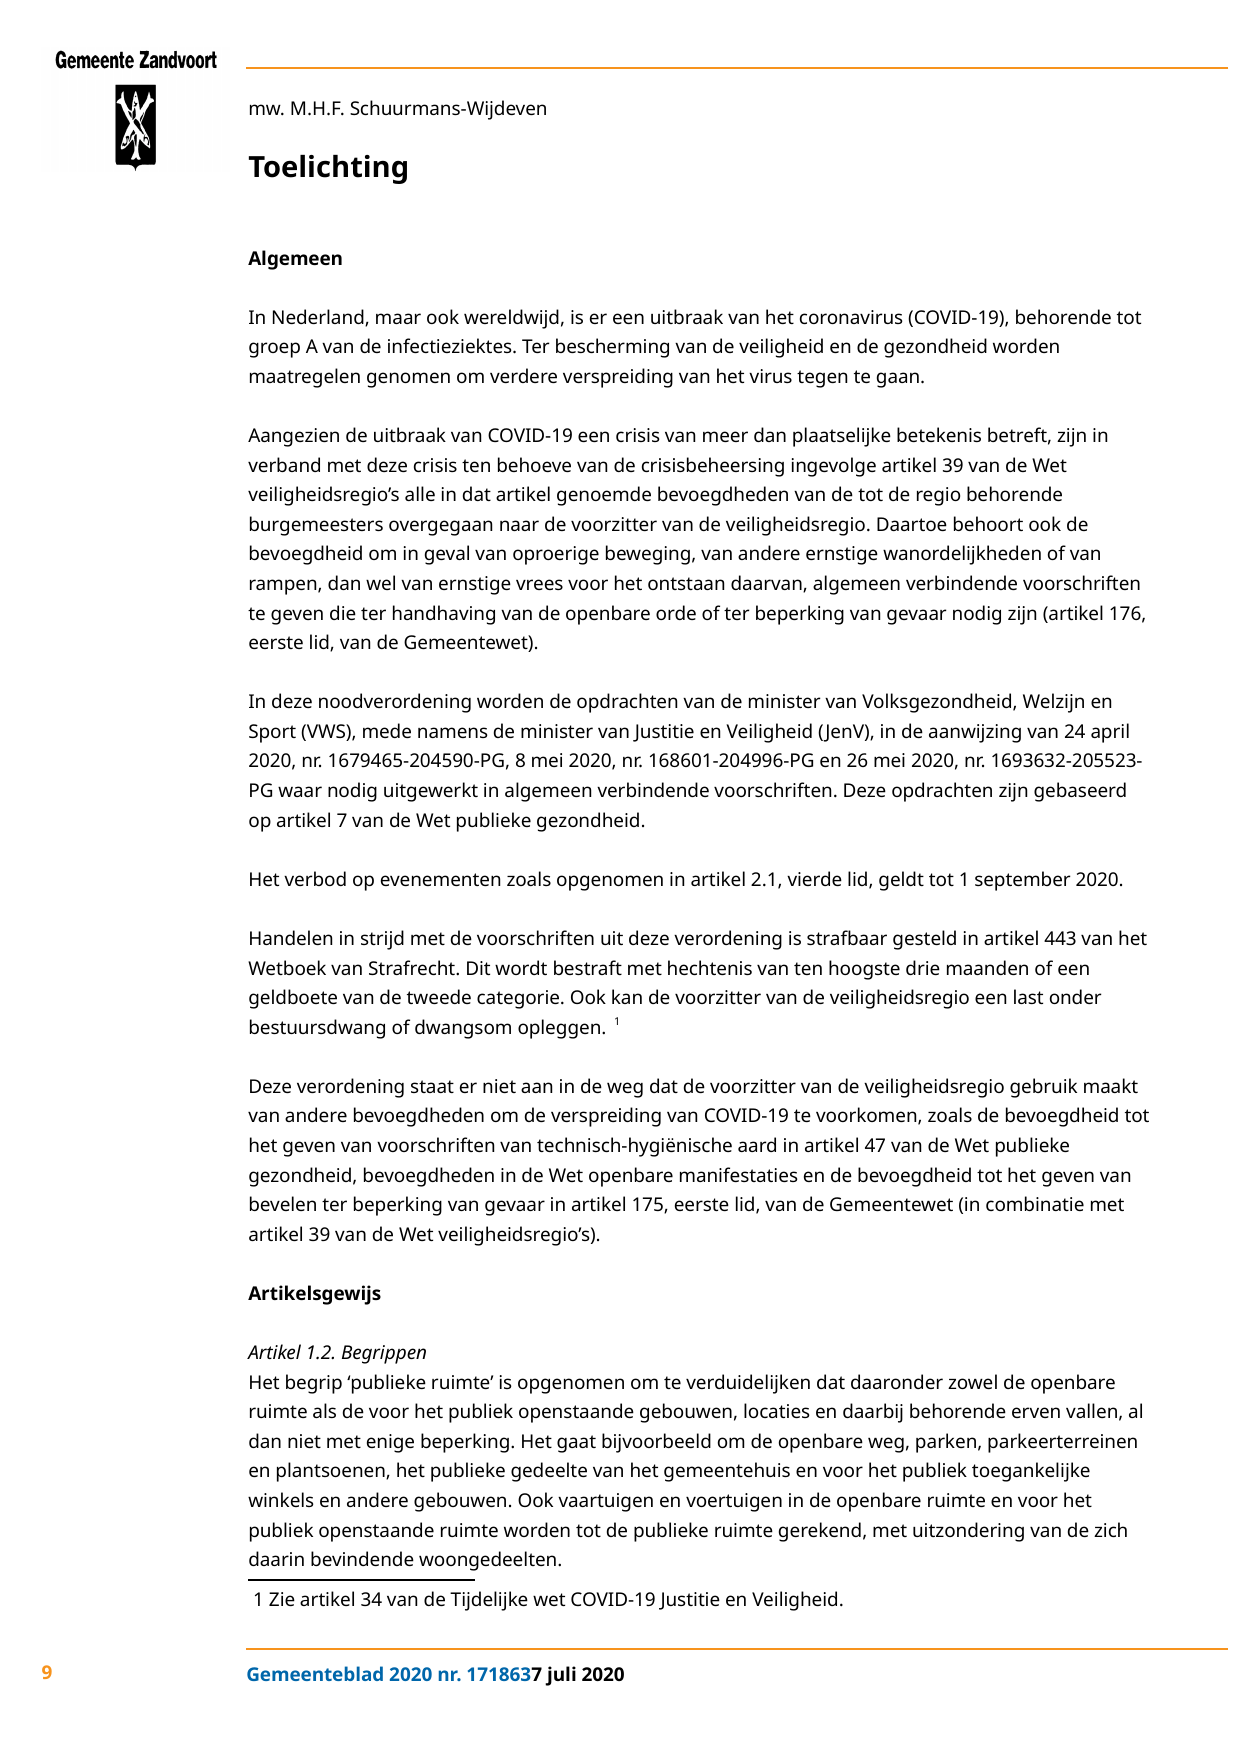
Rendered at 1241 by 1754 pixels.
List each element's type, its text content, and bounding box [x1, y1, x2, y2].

text Artikel 1.2. Begrippen [248, 1339, 1152, 1365]
text Handelen in strijd met de voorschriften uit deze verordening is strafbaar gesteld in artikel 443 van het Wetboek van Strafrecht. Dit wordt bestraft met hechtenis van ten hoogste drie maanden of een geldboete van de tweede categorie. Ook kan de voorzitter van de veiligheidsregio een last onder bestuursdwang of dwangsom opleggen. [248, 925, 1152, 1039]
text Het verbod op evenementen zoals opgenomen in artikel 2.1, vierde lid, geldt tot 1 september 2020. [248, 866, 1152, 892]
text Het begrip ‘publieke ruimte’ is opgenomen om te verduidelijken dat daaronder zowel de openbare ruimte als de voor het publiek openstaande gebouwen, locaties en daarbij behorende erven vallen, al dan niet met enige beperking. Het gaat bijvoorbeeld om de openbare weg, parken, parkeerterreinen en plantsoenen, het publieke gedeelte van het gemeentehuis en voor het publiek toegankelijke winkels en andere gebouwen. Ook vaartuigen en voertuigen in de openbare ruimte en voor het publiek openstaande ruimte worden tot de publieke ruimte gerekend, met uitzondering van de zich daarin bevindende woongedeelten. [248, 1369, 1152, 1572]
text In deze noodverordening worden de opdrachten van de minister van Volksgezondheid, Welzijn en Sport (VWS), mede namens de minister van Justitie en Veiligheid (JenV), in de aanwijzing van 24 april 2020, nr. 1679465-204590-PG, 8 mei 2020, nr. 168601-204996-PG en 26 mei 2020, nr. 1693632-205523-PG waar nodig uitgewerkt in algemeen verbindende voorschriften. Deze opdrachten zijn gebaseerd op artikel 7 van de Wet publieke gezondheid. [248, 688, 1152, 832]
text Artikelsgewijs [248, 1280, 1152, 1306]
text In Nederland, maar ook wereldwijd, is er een uitbraak van het coronavirus (COVID-19), behorende tot groep A van de infectieziektes. Ter bescherming van de veiligheid en de gezondheid worden maatregelen genomen om verdere verspreiding van het virus tegen te gaan. [248, 304, 1152, 389]
text Deze verordening staat er niet aan in de weg dat de voorzitter van de veiligheidsregio gebruik maakt van andere bevoegdheden om de verspreiding van COVID-19 te voorkomen, zoals de bevoegdheid tot het geven van voorschriften van technisch-hygiënische aard in artikel 47 van de Wet publieke gezondheid, bevoegdheden in de Wet openbare manifestaties en de bevoegdheid tot het geven van bevelen ter beperking van gevaar in artikel 175, eerste lid, van de Gemeentewet (in combinatie met artikel 39 van de Wet veiligheidsregio’s). [248, 1073, 1152, 1247]
text mw. M.H.F. Schuurmans-Wijdeven [248, 95, 1152, 121]
text Algemeen [248, 245, 1152, 270]
picture [41, 47, 231, 172]
text Zie artikel 34 van de Tijdelijke wet COVID-19 Justitie en Veiligheid. [248, 1586, 1152, 1612]
text Toelichting [248, 146, 1152, 186]
text Aangezien de uitbraak van COVID-19 een crisis van meer dan plaatselijke betekenis betreft, zijn in verband met deze crisis ten behoeve van de crisisbeheersing ingevolge artikel 39 van de Wet veiligheidsregio’s alle in dat artikel genoemde bevoegdheden van de tot de regio behorende burgemeesters overgegaan naar de voorzitter van de veiligheidsregio. Daartoe behoort ook de bevoegdheid om in geval van oproerige beweging, van andere ernstige wanordelijkheden of van rampen, dan wel van ernstige vrees voor het ontstaan daarvan, algemeen verbindende voorschriften te geven die ter handhaving van de openbare orde of ter beperking van gevaar nodig zijn (artikel 176, eerste lid, van de Gemeentewet). [248, 422, 1152, 655]
